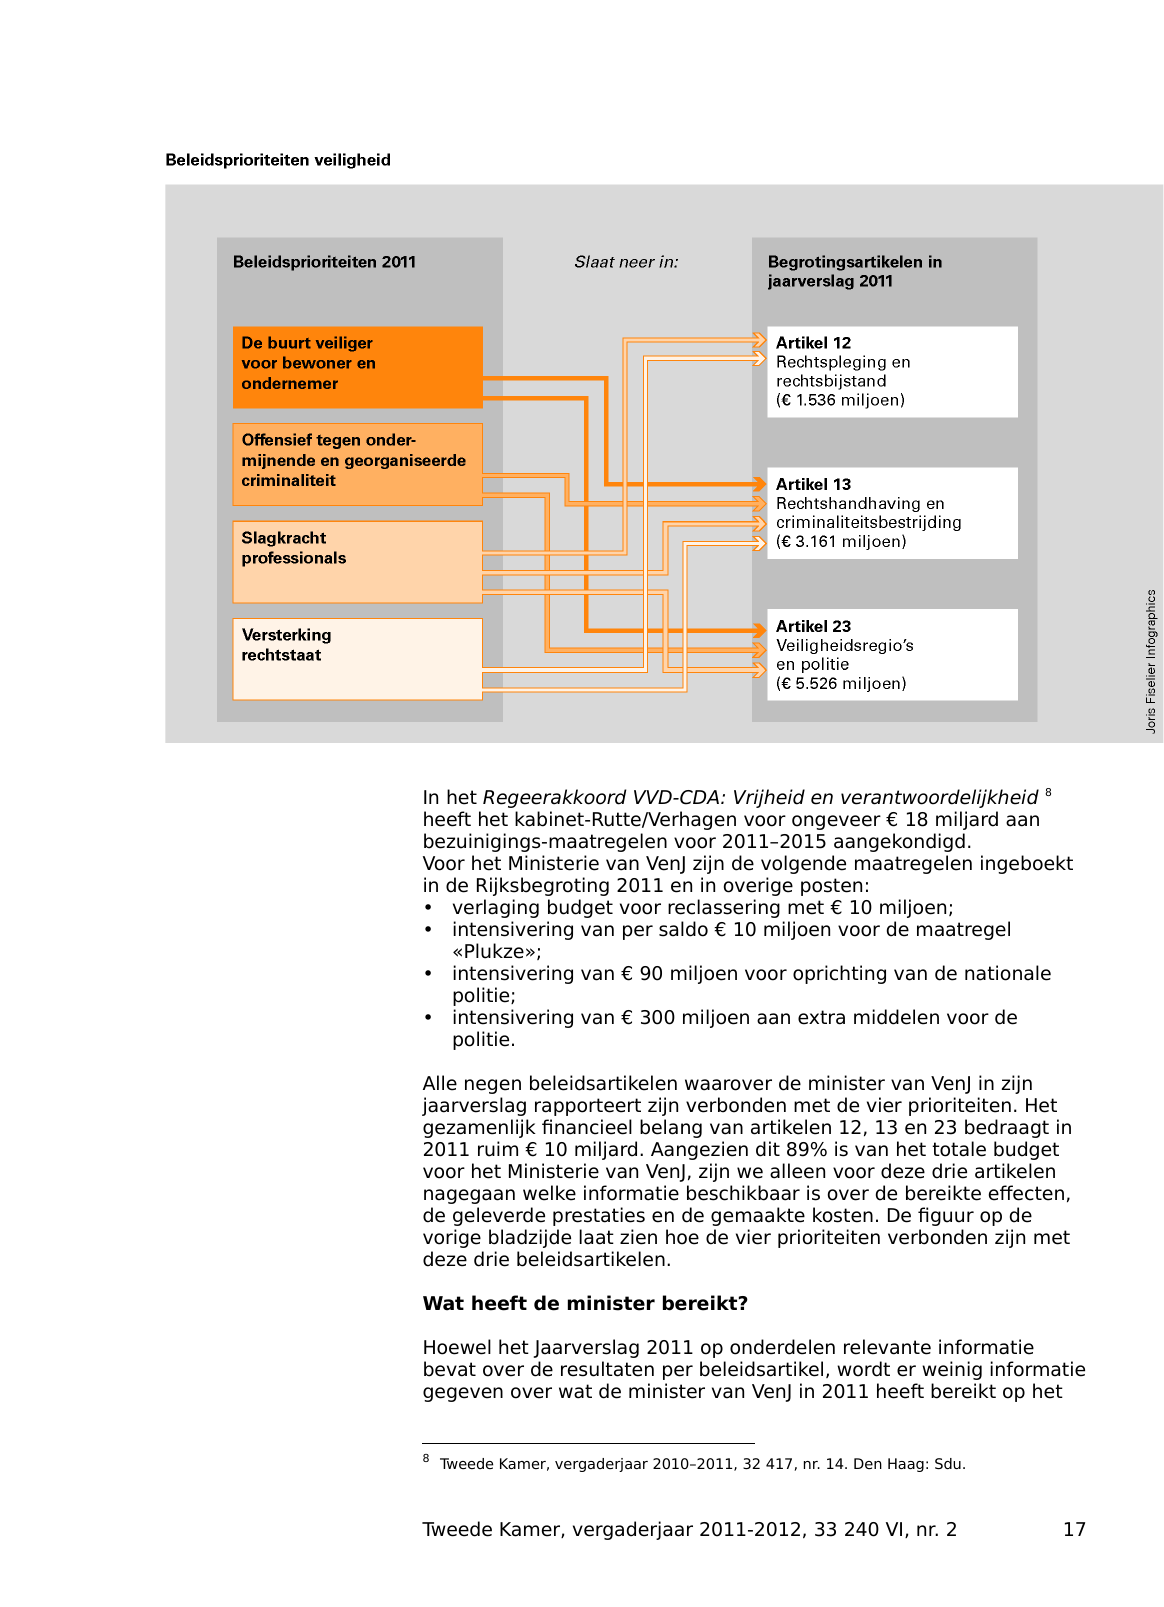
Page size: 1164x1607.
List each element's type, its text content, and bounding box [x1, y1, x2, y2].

text • intensivering van € 90 miljoen voor oprichting van de nationale politie; [422, 963, 1087, 1007]
text • intensivering van € 300 miljoen aan extra middelen voor de politie. [422, 1007, 1087, 1051]
text Hoewel het Jaarverslag 2011 op onderdelen relevante informatie bevat over de resultaten per beleidsartikel, wordt er weinig informatie gegeven over wat de minister van VenJ in 2011 heeft bereikt op het [422, 1337, 1087, 1403]
text Alle negen beleidsartikelen waarover de minister van VenJ in zijn jaarverslag rapporteert zijn verbonden met de vier prioriteiten. Het gezamenlijk financieel belang van artikelen 12, 13 en 23 bedraagt in 2011 ruim € 10 miljard. Aangezien dit 89% is van het totale budget voor het Ministerie van VenJ, zijn we alleen voor deze drie artikelen nagegaan welke informatie beschikbaar is over de bereikte effecten, de geleverde prestaties en de gemaakte kosten. De figuur op de vorige bladzijde laat zien hoe de vier prioriteiten verbonden zijn met deze drie beleidsartikelen. [422, 1073, 1087, 1271]
text In het Regeerakkoord VVD-CDA: Vrijheid en verantwoordelijkheid heeft het kabinet-Rutte/Verhagen voor ongeveer € 18 miljard aan bezuinigings-maatregelen voor 2011–2015 aangekondigd. [422, 787, 1087, 853]
text Tweede Kamer, vergaderjaar 2010–2011, 32 417, nr. 14. Den Haag: Sdu. [422, 1452, 1087, 1474]
text • intensivering van per saldo € 10 miljoen voor de maatregel «Plukze»; [422, 919, 1087, 963]
text Voor het Ministerie van VenJ zijn de volgende maatregelen ingeboekt in de Rijksbegroting 2011 en in overige posten: [422, 853, 1087, 897]
text • verlaging budget voor reclassering met € 10 miljoen; [422, 897, 1087, 919]
subtitle Wat heeft de minister bereikt? [422, 1293, 1087, 1315]
picture [165, 152, 1164, 743]
